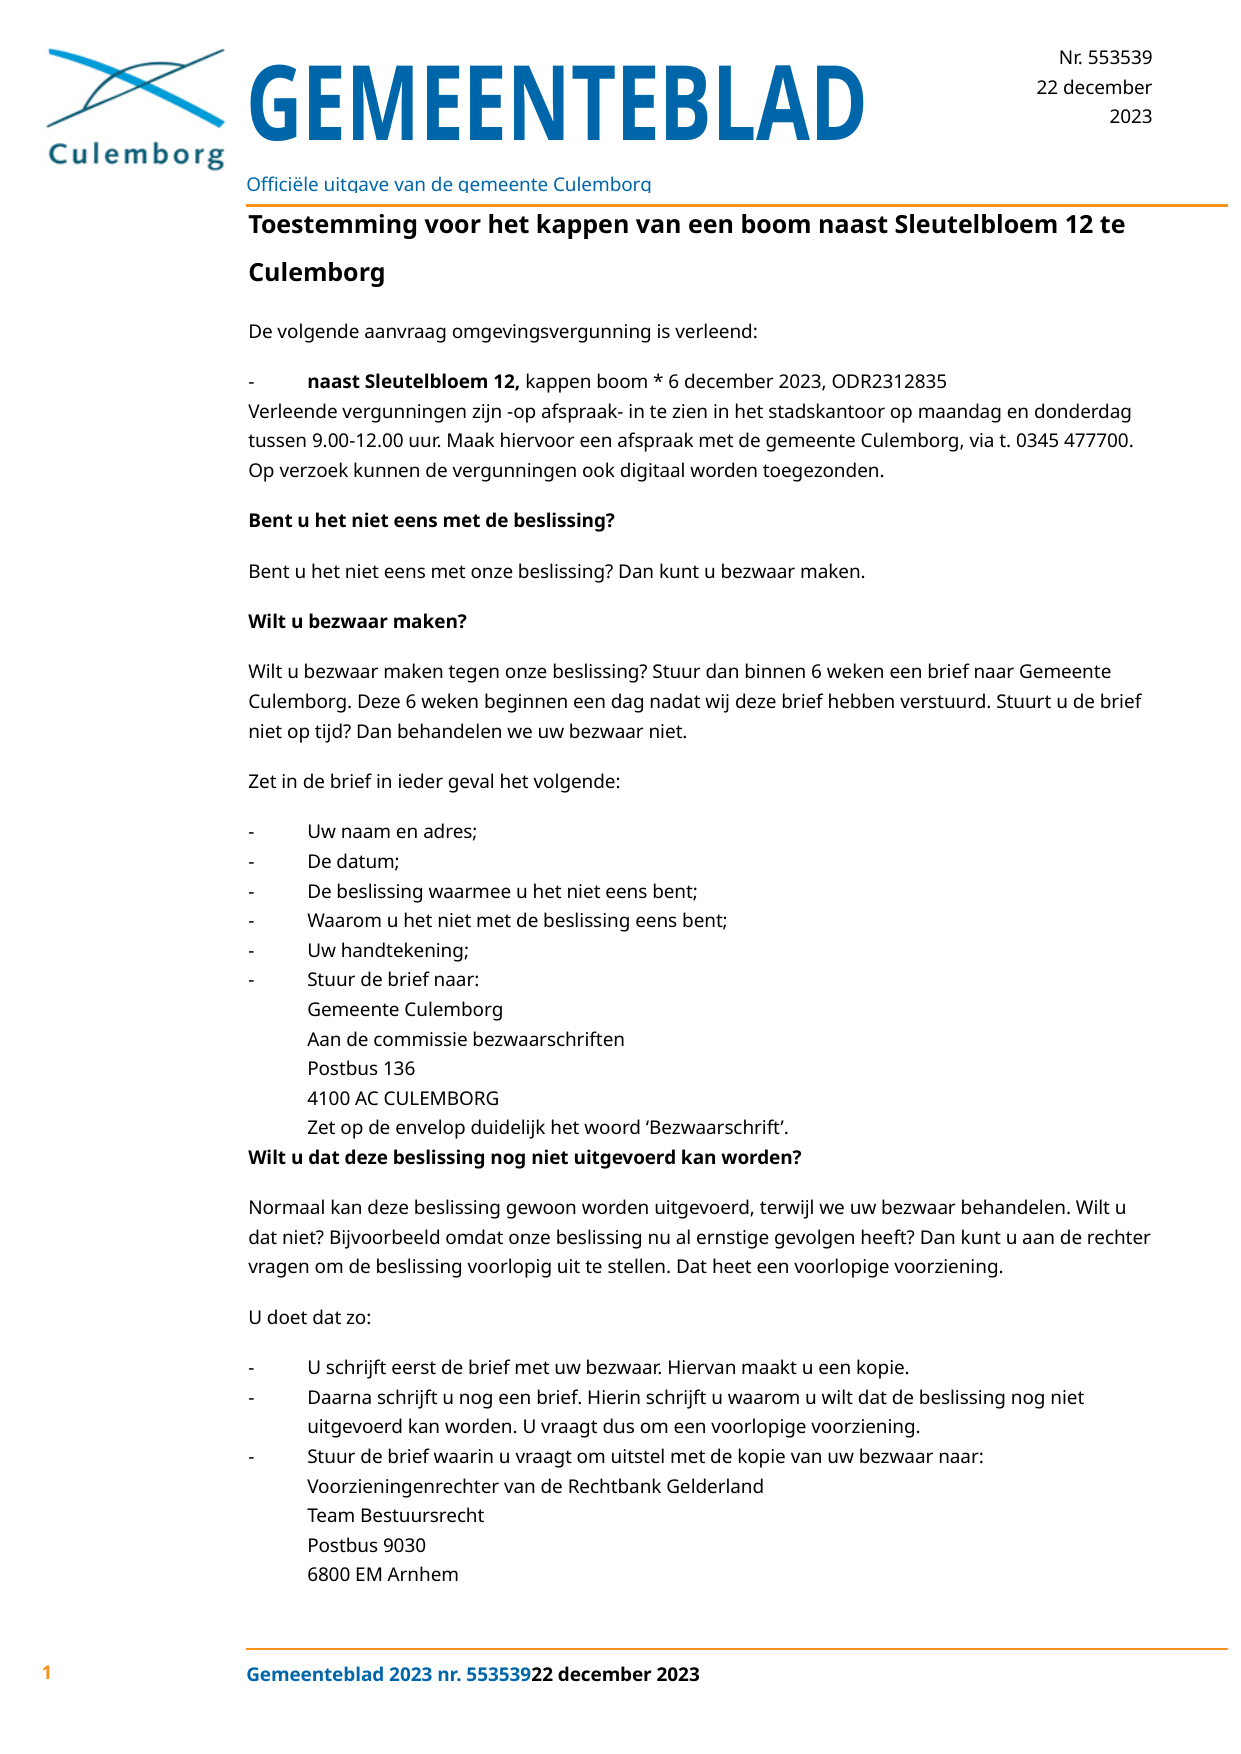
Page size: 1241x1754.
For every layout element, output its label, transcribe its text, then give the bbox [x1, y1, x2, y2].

text Toestemming voor het kappen van een boom naast Sleutelbloem 12 te Culemborg [248, 207, 1152, 288]
list naast Sleutelbloem 12, kappen boom * 6 december 2023, ODR2312835 [248, 368, 1152, 394]
list Voorzieningenrechter van de Rechtbank Gelderland [248, 1473, 1152, 1499]
list U schrijft eerst de brief met uw bezwaar. Hiervan maakt u een kopie. [248, 1354, 1152, 1380]
text Bent u het niet eens met onze beslissing? Dan kunt u bezwaar maken. [248, 558, 1152, 584]
list Team Bestuursrecht [248, 1502, 1152, 1528]
text Bent u het niet eens met de beslissing? [248, 507, 1152, 533]
list De beslissing waarmee u het niet eens bent; [248, 878, 1152, 904]
text Wilt u bezwaar maken? [248, 608, 1152, 634]
picture [41, 47, 231, 172]
text De volgende aanvraag omgevingsvergunning is verleend: [248, 318, 1152, 344]
text U doet dat zo: [248, 1304, 1152, 1330]
list Gemeente Culemborg [248, 996, 1152, 1022]
list Zet op de envelop duidelijk het woord ‘Bezwaarschrift’. [248, 1114, 1152, 1140]
list Postbus 136 [248, 1055, 1152, 1081]
text Verleende vergunningen zijn -op afspraak- in te zien in het stadskantoor op maandag en donderdag tussen 9.00-12.00 uur. Maak hiervoor een afspraak met de gemeente Culemborg, via t. 0345 477700. Op verzoek kunnen de vergunningen ook digitaal worden toegezonden. [248, 398, 1152, 483]
list Stuur de brief naar: [248, 967, 1152, 992]
list Uw handtekening; [248, 937, 1152, 963]
list Aan de commissie bezwaarschriften [248, 1026, 1152, 1052]
list Postbus 9030 [248, 1532, 1152, 1558]
list 4100 AC CULEMBORG [248, 1085, 1152, 1111]
text Wilt u bezwaar maken tegen onze beslissing? Stuur dan binnen 6 weken een brief naar Gemeente Culemborg. Deze 6 weken beginnen een dag nadat wij deze brief hebben verstuurd. Stuurt u de brief niet op tijd? Dan behandelen we uw bezwaar niet. [248, 659, 1152, 744]
list Waarom u het niet met de beslissing eens bent; [248, 907, 1152, 933]
list De datum; [248, 848, 1152, 874]
list Stuur de brief waarin u vraagt om uitstel met de kopie van uw bezwaar naar: [248, 1443, 1152, 1469]
text Wilt u dat deze beslissing nog niet uitgevoerd kan worden? [248, 1144, 1152, 1170]
list 6800 EM Arnhem [248, 1562, 1152, 1587]
list Daarna schrijft u nog een brief. Hierin schrijft u waarom u wilt dat de beslissing nog niet uitgevoerd kan worden. U vraagt dus om een voorlopige voorziening. [248, 1384, 1152, 1439]
list Uw naam en adres; [248, 819, 1152, 844]
text Zet in de brief in ieder geval het volgende: [248, 768, 1152, 794]
text Normaal kan deze beslissing gewoon worden uitgevoerd, terwijl we uw bezwaar behandelen. Wilt u dat niet? Bijvoorbeeld omdat onze beslissing nu al ernstige gevolgen heeft? Dan kunt u aan de rechter vragen om de beslissing voorlopig uit te stellen. Dat heet een voorlopige voorziening. [248, 1194, 1152, 1279]
